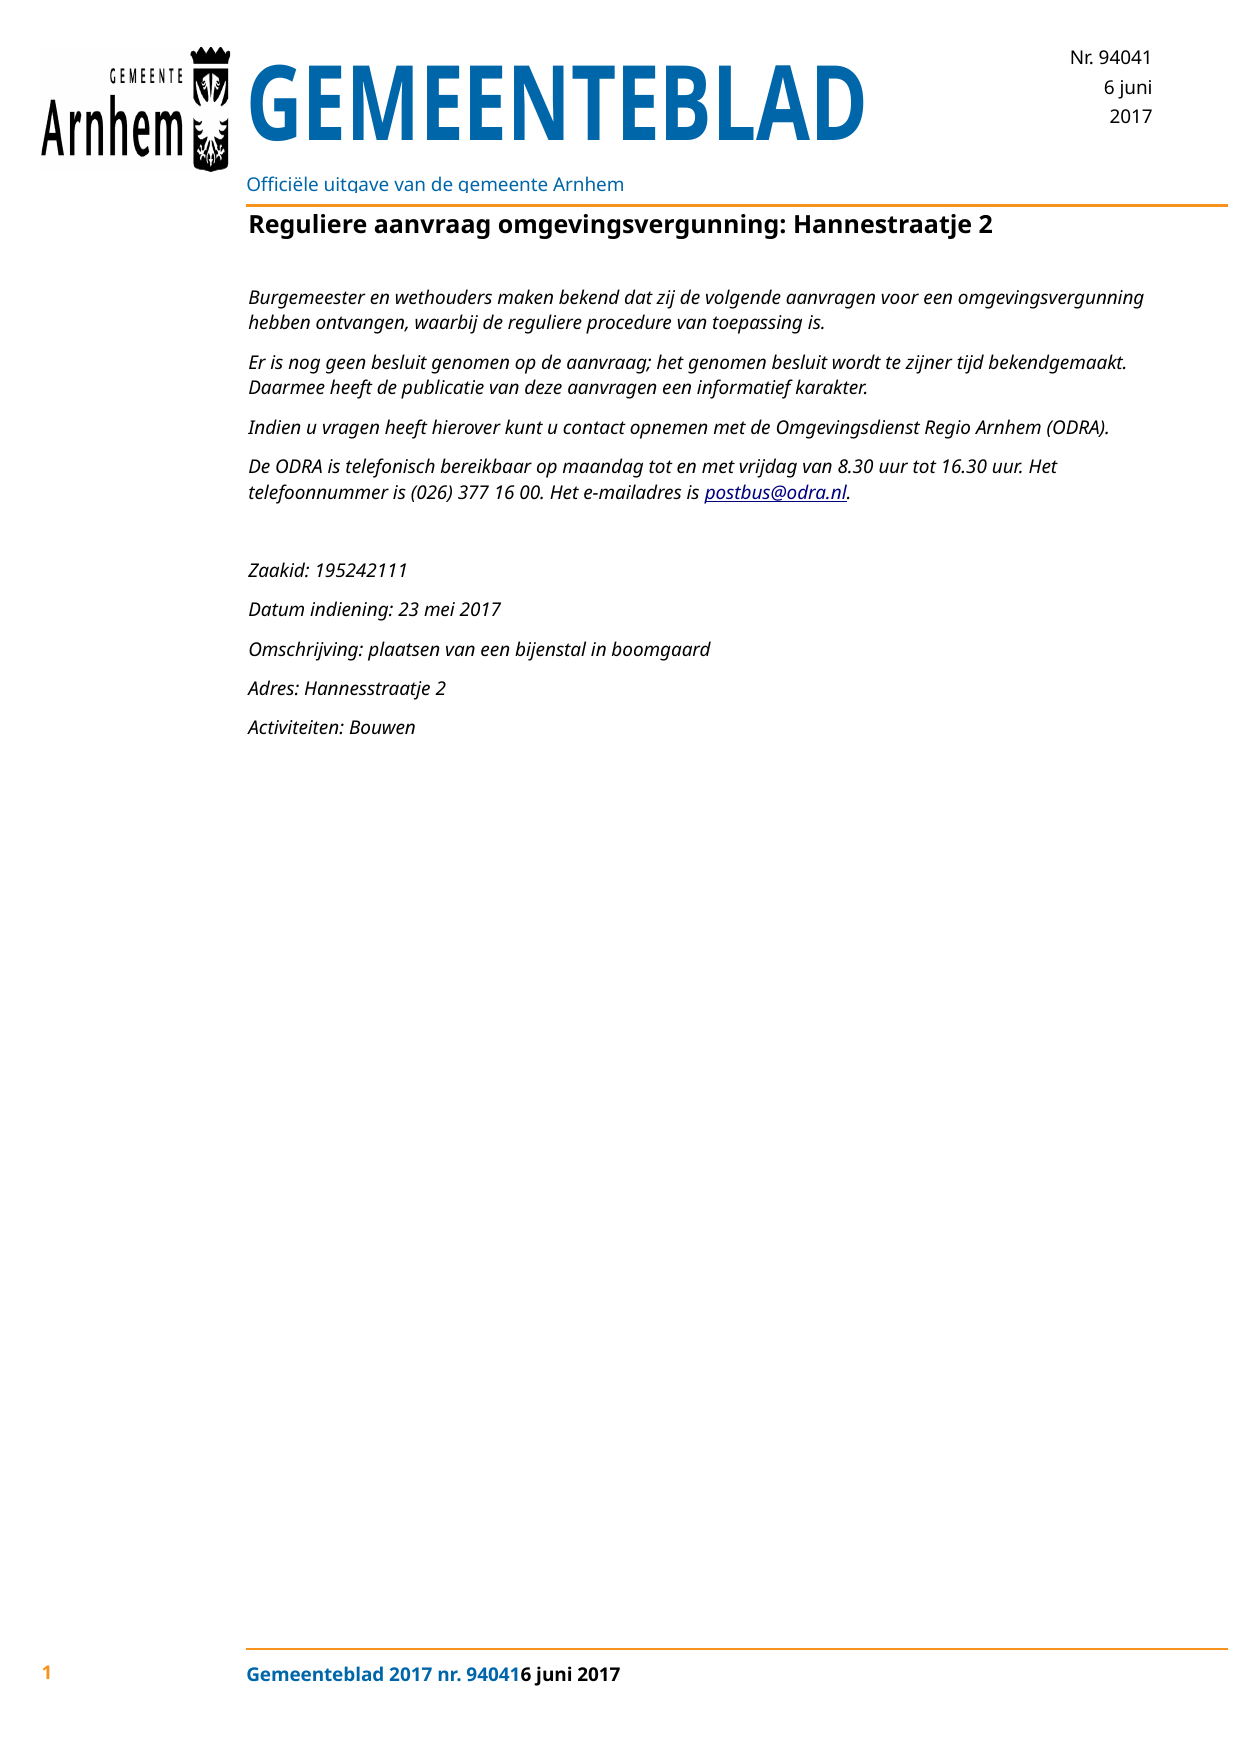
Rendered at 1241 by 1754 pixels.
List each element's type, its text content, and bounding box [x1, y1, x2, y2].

text Datum indiening: 23 mei 2017 [248, 597, 1152, 622]
text Activiteiten: Bouwen [248, 714, 1152, 740]
text Er is nog geen besluit genomen op de aanvraag; het genomen besluit wordt te zijner tijd bekendgemaakt. Daarmee heeft de publicatie van deze aanvragen een informatief karakter. [248, 349, 1152, 400]
text Indien u vragen heeft hierover kunt u contact opnemen met de Omgevingsdienst Regio Arnhem (ODRA). [248, 414, 1152, 439]
text Omschrijving: plaatsen van een bijenstal in boomgaard [248, 636, 1152, 662]
text Burgemeester en wethouders maken bekend dat zij de volgende aanvragen voor een omgevingsvergunning hebben ontvangen, waarbij de reguliere procedure van toepassing is. [248, 284, 1152, 335]
text Adres: Hannesstraatje 2 [248, 675, 1152, 701]
picture [41, 47, 231, 172]
text De ODRA is telefonisch bereikbaar op maandag tot en met vrijdag van 8.30 uur tot 16.30 uur. Het telefoonnummer is (026) 377 16 00. Het e-mailadres is postbus@odra.nl. [248, 453, 1152, 504]
text Zaakid: 195242111 [248, 557, 1152, 583]
text Reguliere aanvraag omgevingsvergunning: Hannestraatje 2 [248, 207, 1152, 241]
